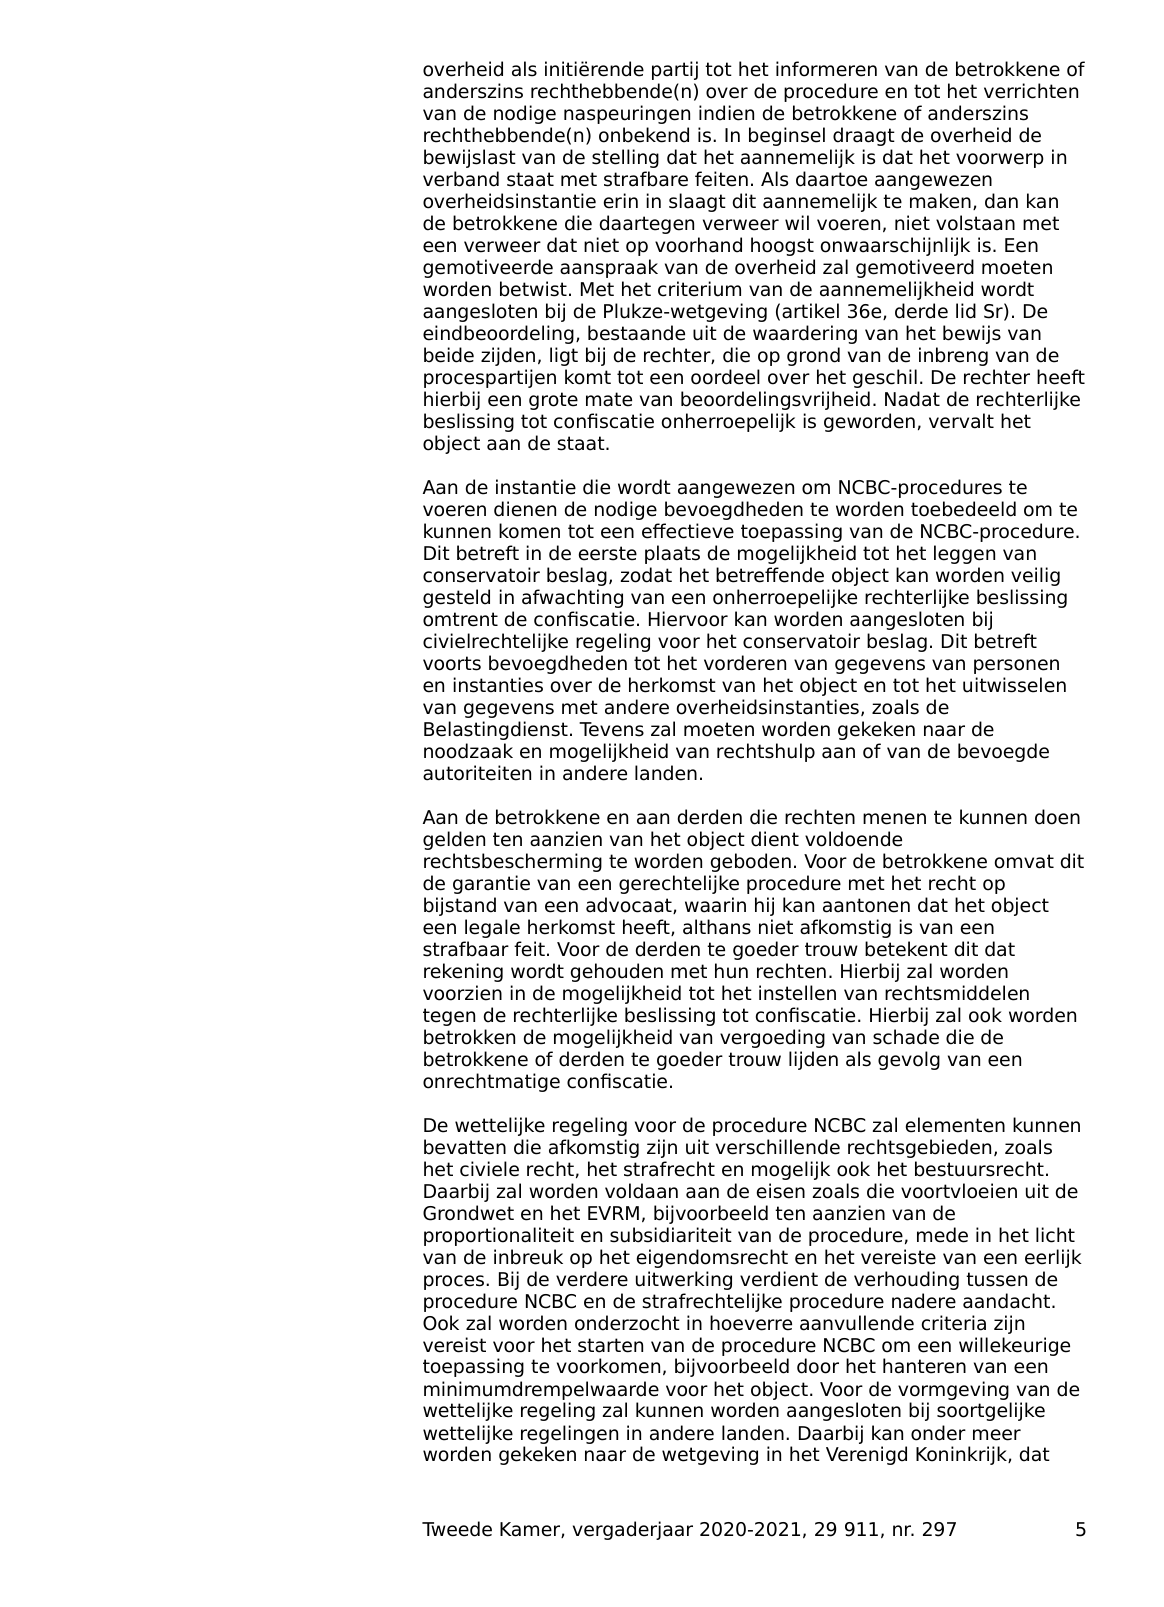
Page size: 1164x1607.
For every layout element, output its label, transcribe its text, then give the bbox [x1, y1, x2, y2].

text De wettelijke regeling voor de procedure NCBC zal elementen kunnen bevatten die afkomstig zijn uit verschillende rechtsgebieden, zoals het civiele recht, het strafrecht en mogelijk ook het bestuursrecht. Daarbij zal worden voldaan aan de eisen zoals die voortvloeien uit de Grondwet en het EVRM, bijvoorbeeld ten aanzien van de proportionaliteit en subsidiariteit van de procedure, mede in het licht van de inbreuk op het eigendomsrecht en het vereiste van een eerlijk proces. Bij de verdere uitwerking verdient de verhouding tussen de procedure NCBC en de strafrechtelijke procedure nadere aandacht. Ook zal worden onderzocht in hoeverre aanvullende criteria zijn vereist voor het starten van de procedure NCBC om een willekeurige toepassing te voorkomen, bijvoorbeeld door het hanteren van een minimumdrempelwaarde voor het object. Voor de vormgeving van de wettelijke regeling zal kunnen worden aangesloten bij soortgelijke wettelijke regelingen in andere landen. Daarbij kan onder meer worden gekeken naar de wetgeving in het Verenigd Koninkrijk, dat [422, 1115, 1087, 1466]
text overheid als initiërende partij tot het informeren van de betrokkene of anderszins rechthebbende(n) over de procedure en tot het verrichten van de nodige naspeuringen indien de betrokkene of anderszins rechthebbende(n) onbekend is. In beginsel draagt de overheid de bewijslast van de stelling dat het aannemelijk is dat het voorwerp in verband staat met strafbare feiten. Als daartoe aangewezen overheidsinstantie erin in slaagt dit aannemelijk te maken, dan kan de betrokkene die daartegen verweer wil voeren, niet volstaan met een verweer dat niet op voorhand hoogst onwaarschijnlijk is. Een gemotiveerde aanspraak van de overheid zal gemotiveerd moeten worden betwist. Met het criterium van de aannemelijkheid wordt aangesloten bij de Plukze-wetgeving (artikel 36e, derde lid Sr). De eindbeoordeling, bestaande uit de waardering van het bewijs van beide zijden, ligt bij de rechter, die op grond van de inbreng van de procespartijen komt tot een oordeel over het geschil. De rechter heeft hierbij een grote mate van beoordelingsvrijheid. Nadat de rechterlijke beslissing tot confiscatie onherroepelijk is geworden, vervalt het object aan de staat. [422, 59, 1087, 455]
text Aan de betrokkene en aan derden die rechten menen te kunnen doen gelden ten aanzien van het object dient voldoende rechtsbescherming te worden geboden. Voor de betrokkene omvat dit de garantie van een gerechtelijke procedure met het recht op bijstand van een advocaat, waarin hij kan aantonen dat het object een legale herkomst heeft, althans niet afkomstig is van een strafbaar feit. Voor de derden te goeder trouw betekent dit dat rekening wordt gehouden met hun rechten. Hierbij zal worden voorzien in de mogelijkheid tot het instellen van rechtsmiddelen tegen de rechterlijke beslissing tot confiscatie. Hierbij zal ook worden betrokken de mogelijkheid van vergoeding van schade die de betrokkene of derden te goeder trouw lijden als gevolg van een onrechtmatige confiscatie. [422, 807, 1087, 1092]
text Aan de instantie die wordt aangewezen om NCBC-procedures te voeren dienen de nodige bevoegdheden te worden toebedeeld om te kunnen komen tot een effectieve toepassing van de NCBC-procedure. Dit betreft in de eerste plaats de mogelijkheid tot het leggen van conservatoir beslag, zodat het betreffende object kan worden veilig gesteld in afwachting van een onherroepelijke rechterlijke beslissing omtrent de confiscatie. Hiervoor kan worden aangesloten bij civielrechtelijke regeling voor het conservatoir beslag. Dit betreft voorts bevoegdheden tot het vorderen van gegevens van personen en instanties over de herkomst van het object en tot het uitwisselen van gegevens met andere overheidsinstanties, zoals de Belastingdienst. Tevens zal moeten worden gekeken naar de noodzaak en mogelijkheid van rechtshulp aan of van de bevoegde autoriteiten in andere landen. [422, 477, 1087, 784]
